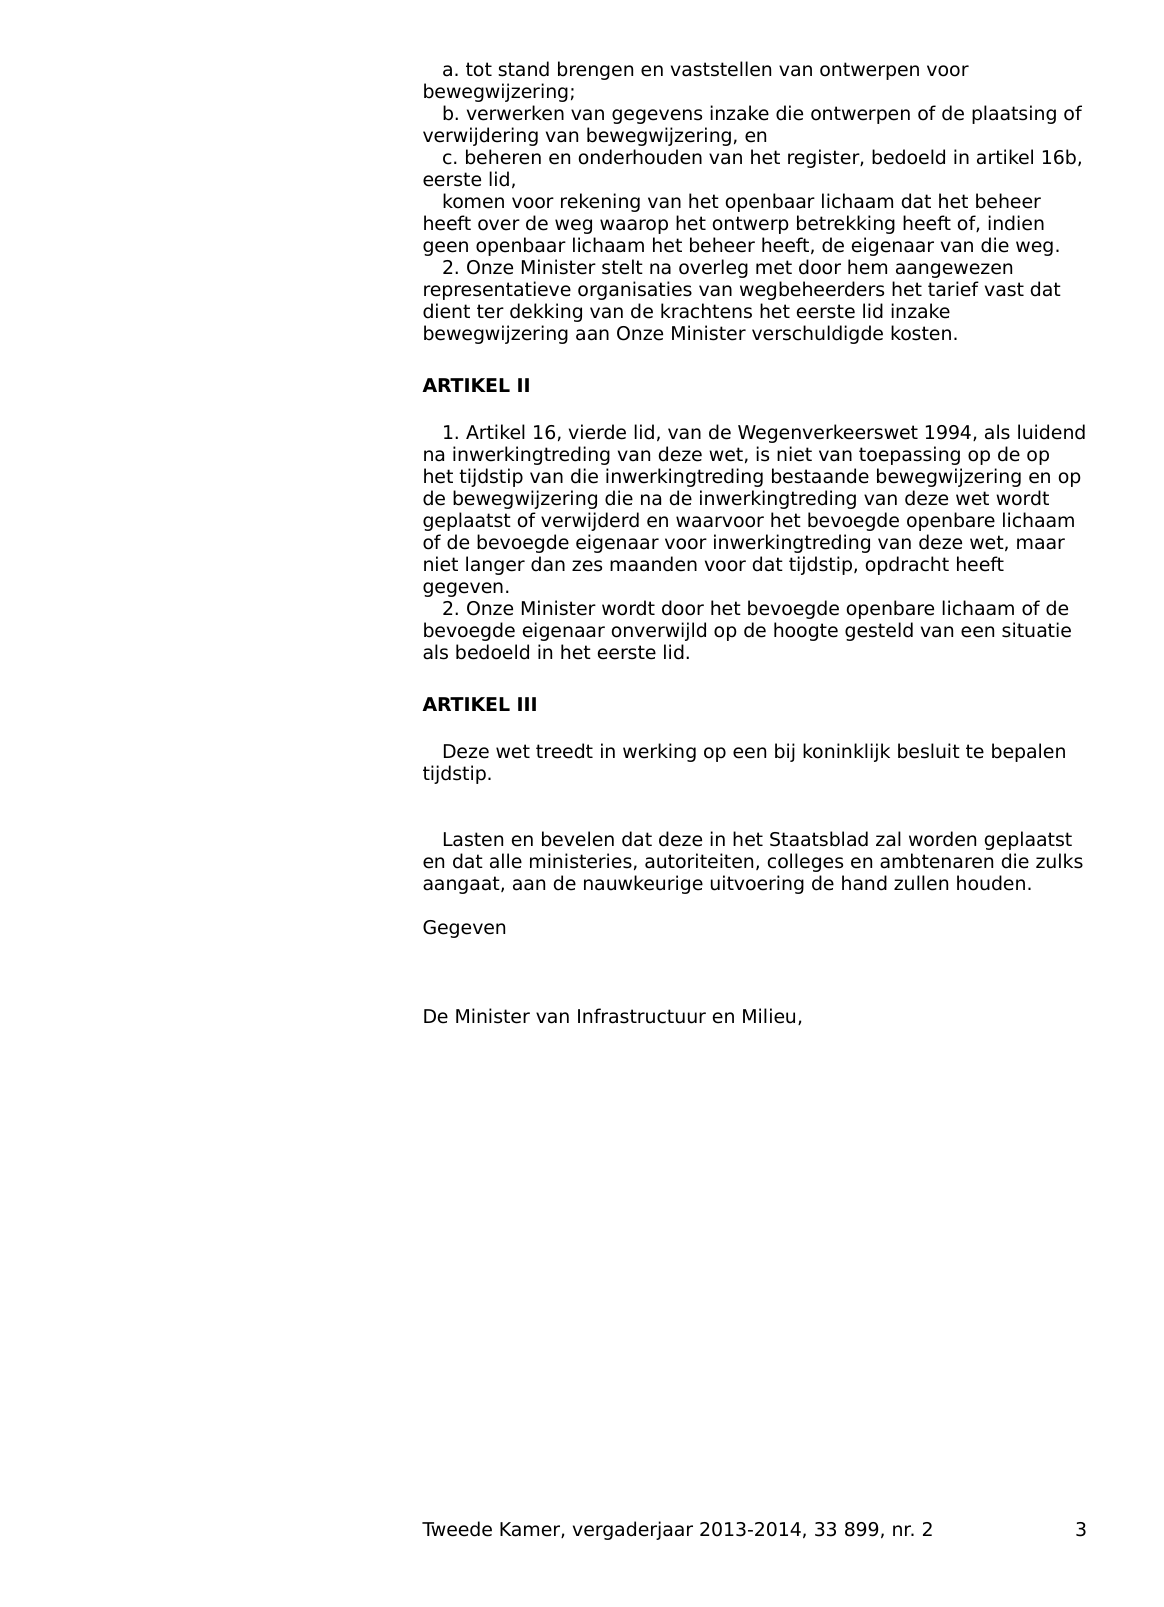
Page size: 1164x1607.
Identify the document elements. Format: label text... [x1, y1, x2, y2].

text 2. Onze Minister wordt door het bevoegde openbare lichaam of de bevoegde eigenaar onverwijld op de hoogte gesteld van een situatie als bedoeld in het eerste lid. [422, 598, 1087, 663]
text Gegeven [422, 917, 1087, 939]
text 1. Artikel 16, vierde lid, van de Wegenverkeerswet 1994, als luidend na inwerkingtreding van deze wet, is niet van toepassing op de op het tijdstip van die inwerkingtreding bestaande bewegwijzering en op de bewegwijzering die na de inwerkingtreding van deze wet wordt geplaatst of verwijderd en waarvoor het bevoegde openbare lichaam of de bevoegde eigenaar voor inwerkingtreding van deze wet, maar niet langer dan zes maanden voor dat tijdstip, opdracht heeft gegeven. [422, 422, 1087, 598]
text b. verwerken van gegevens inzake die ontwerpen of de plaatsing of verwijdering van bewegwijzering, en [422, 103, 1087, 147]
text a. tot stand brengen en vaststellen van ontwerpen voor bewegwijzering; [422, 59, 1087, 103]
text Lasten en bevelen dat deze in het Staatsblad zal worden geplaatst en dat alle ministeries, autoriteiten, colleges en ambtenaren die zulks aangaat, aan de nauwkeurige uitvoering de hand zullen houden. [422, 829, 1087, 895]
text Deze wet treedt in werking op een bij koninklijk besluit te bepalen tijdstip. [422, 741, 1087, 784]
text 2. Onze Minister stelt na overleg met door hem aangewezen representatieve organisaties van wegbeheerders het tarief vast dat dient ter dekking van de krachtens het eerste lid inzake bewegwijzering aan Onze Minister verschuldigde kosten. [422, 257, 1087, 345]
text komen voor rekening van het openbaar lichaam dat het beheer heeft over de weg waarop het ontwerp betrekking heeft of, indien geen openbaar lichaam het beheer heeft, de eigenaar van die weg. [422, 191, 1087, 257]
text De Minister van Infrastructuur en Milieu, [422, 1006, 1087, 1027]
subtitle ARTIKEL II [422, 375, 1087, 397]
text c. beheren en onderhouden van het register, bedoeld in artikel 16b, eerste lid, [422, 147, 1087, 191]
subtitle ARTIKEL III [422, 693, 1087, 716]
